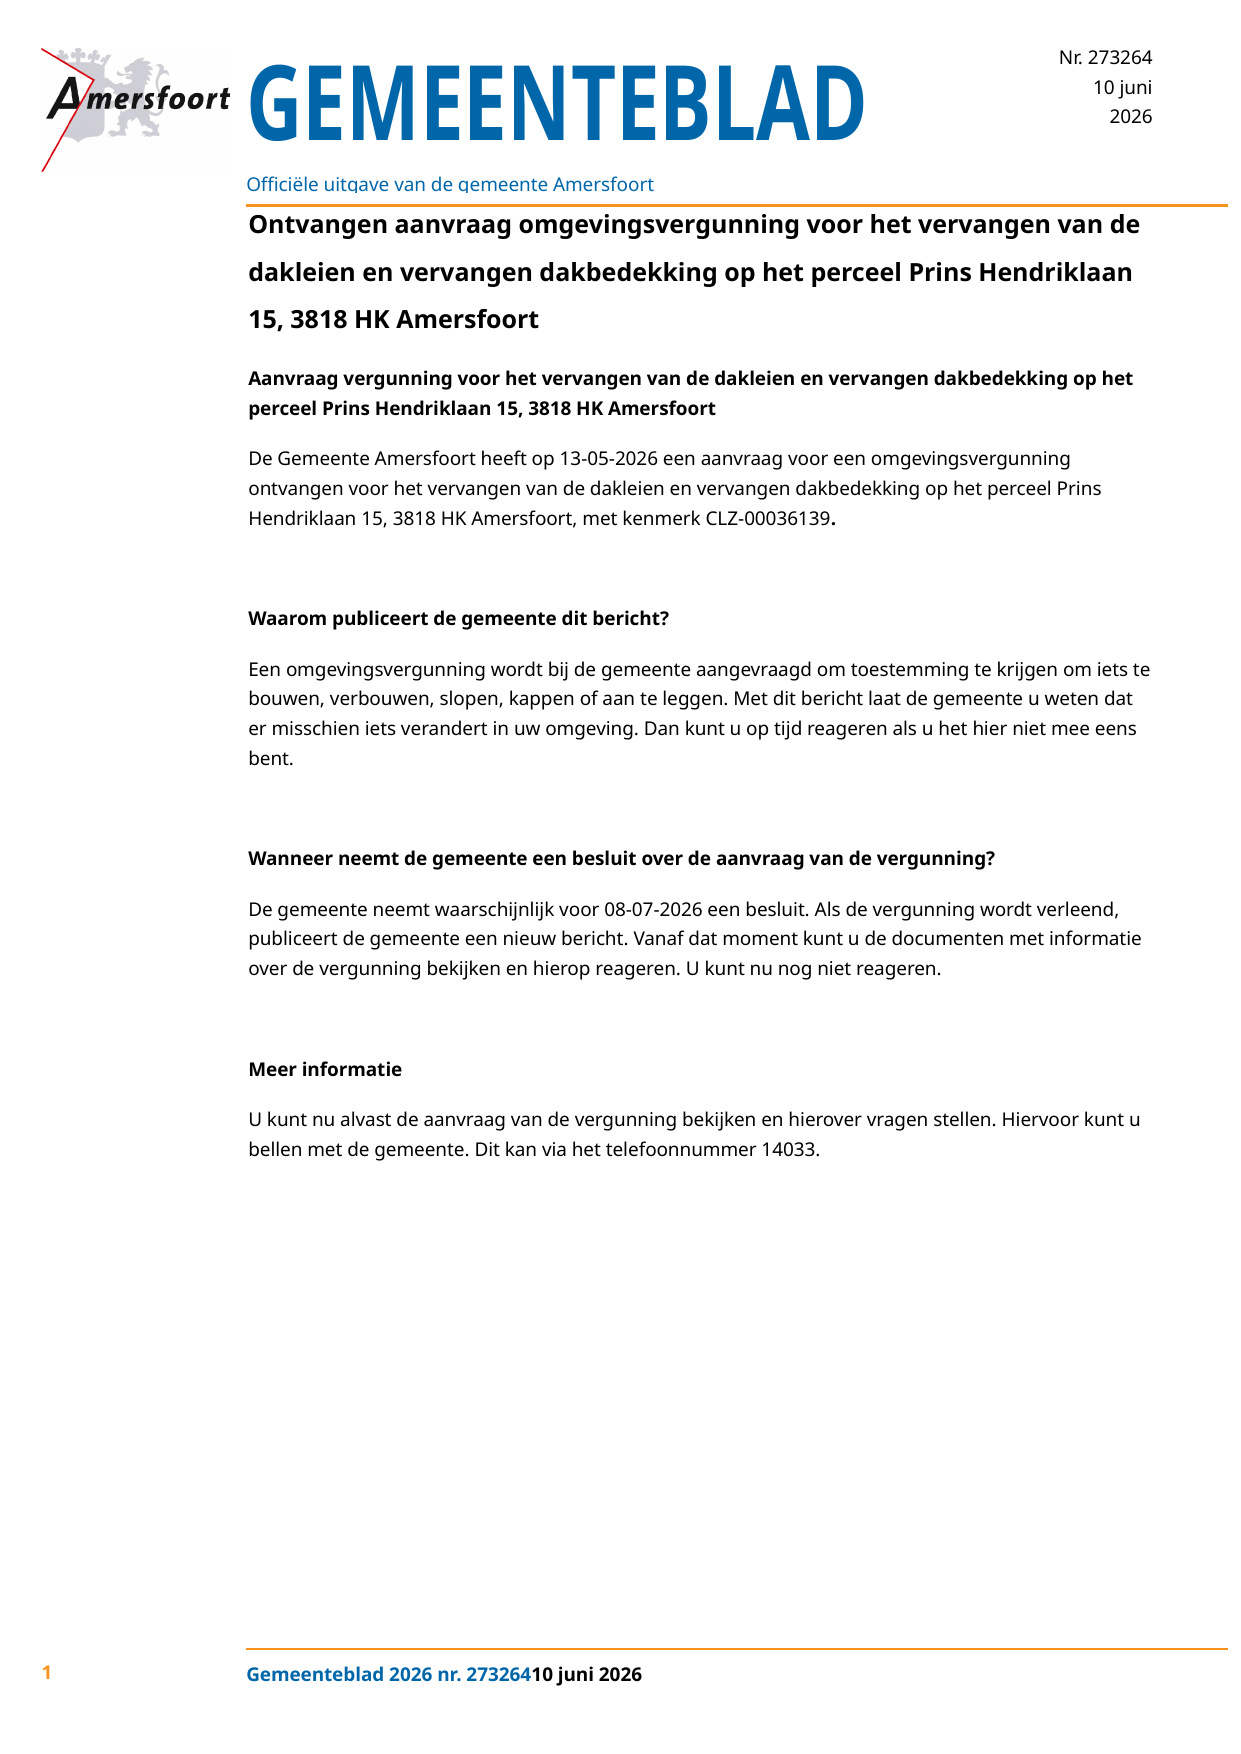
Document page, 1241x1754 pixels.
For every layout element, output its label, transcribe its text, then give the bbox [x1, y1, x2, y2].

text De gemeente neemt waarschijnlijk voor 08-07-2026 een besluit. Als de vergunning wordt verleend, publiceert de gemeente een nieuw bericht. Vanaf dat moment kunt u de documenten met informatie over de vergunning bekijken en hierop reageren. U kunt nu nog niet reageren. [248, 896, 1152, 981]
text De Gemeente Amersfoort heeft op 13-05-2026 een aanvraag voor een omgevingsvergunning ontvangen voor het vervangen van de dakleien en vervangen dakbedekking op het perceel Prins Hendriklaan 15, 3818 HK Amersfoort, met kenmerk CLZ-00036139. [248, 446, 1152, 530]
text Ontvangen aanvraag omgevingsvergunning voor het vervangen van de dakleien en vervangen dakbedekking op het perceel Prins Hendriklaan 15, 3818 HK Amersfoort [248, 207, 1152, 336]
text Wanneer neemt de gemeente een besluit over de aanvraag van de vergunning? [248, 846, 1152, 871]
text Aanvraag vergunning voor het vervangen van de dakleien en vervangen dakbedekking op het perceel Prins Hendriklaan 15, 3818 HK Amersfoort [248, 366, 1152, 421]
text U kunt nu alvast de aanvraag van de vergunning bekijken en hierover vragen stellen. Hiervoor kunt u bellen met de gemeente. Dit kan via het telefoonnummer 14033. [248, 1106, 1152, 1162]
picture [41, 47, 231, 172]
text Meer informatie [248, 1056, 1152, 1082]
text Waarom publiceert de gemeente dit bericht? [248, 606, 1152, 631]
text Een omgevingsvergunning wordt bij de gemeente aangevraagd om toestemming te krijgen om iets te bouwen, verbouwen, slopen, kappen of aan te leggen. Met dit bericht laat de gemeente u weten dat er misschien iets verandert in uw omgeving. Dan kunt u op tijd reageren als u het hier niet mee eens bent. [248, 656, 1152, 770]
